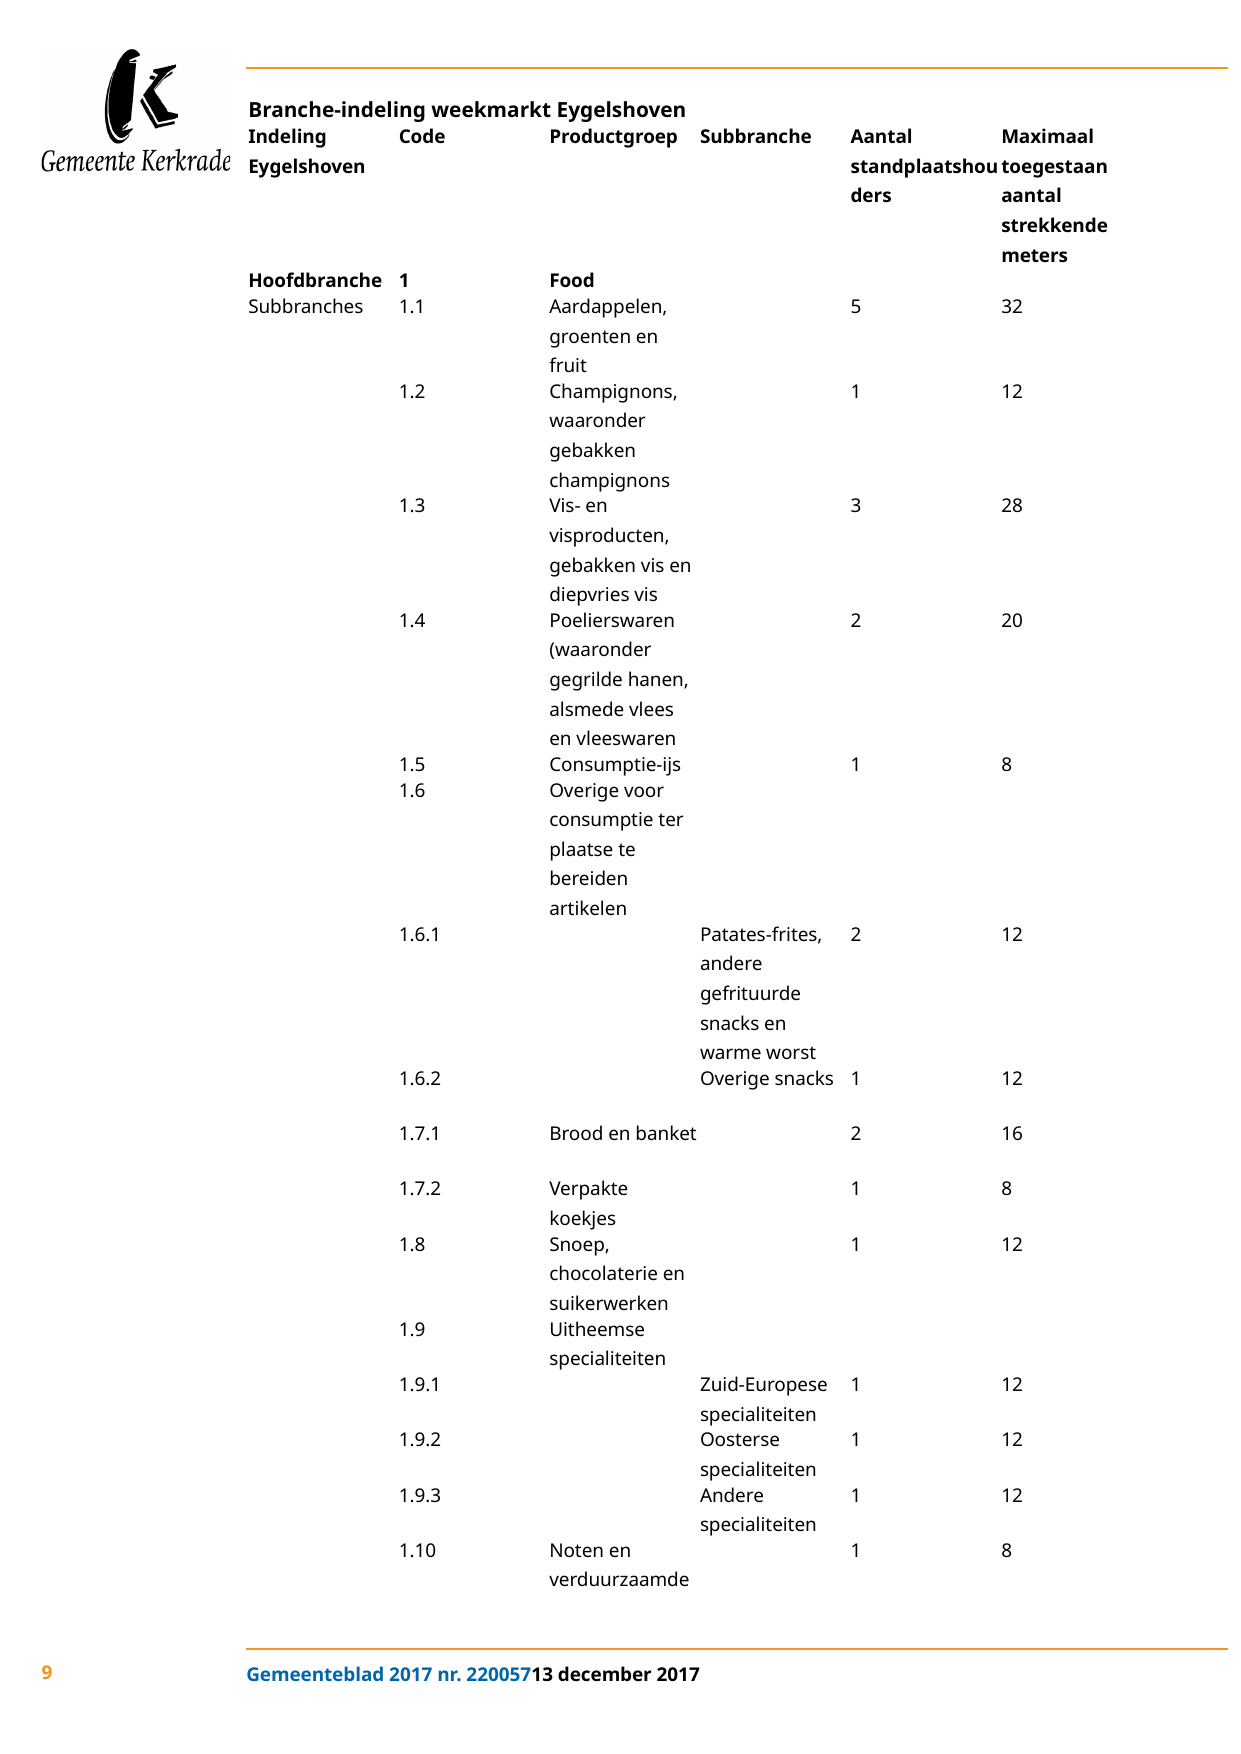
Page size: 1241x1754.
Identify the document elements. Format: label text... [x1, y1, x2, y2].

table_cell 1 [850, 1371, 1001, 1426]
table_cell [248, 378, 398, 493]
table_cell 8 [1001, 1176, 1152, 1231]
table_cell Noten en verduurzaamde [549, 1537, 700, 1592]
picture [41, 47, 231, 172]
table_cell [700, 1231, 850, 1316]
table_cell [248, 1176, 398, 1231]
table_cell [248, 1120, 398, 1176]
table_cell 1.7.2 [399, 1176, 549, 1231]
table_header Aantal standplaatshouders [850, 124, 1001, 267]
table_cell Brood en banket [549, 1120, 700, 1176]
table_cell [700, 293, 850, 378]
table_cell [549, 921, 700, 1065]
table_cell Poelierswaren (waaronder gegrilde hanen, alsmede vlees en vleeswaren [549, 607, 700, 751]
table_cell [248, 1371, 398, 1426]
table_cell [850, 268, 1001, 293]
table_cell 1.6.2 [399, 1065, 549, 1120]
table_cell [850, 777, 1001, 921]
table_cell [248, 1065, 398, 1120]
table_cell 12 [1001, 1482, 1152, 1537]
table_cell [700, 1537, 850, 1592]
table_cell [700, 378, 850, 493]
table_cell [1001, 777, 1152, 921]
table_cell Vis- en visproducten, gebakken vis en diepvries vis [549, 493, 700, 607]
table_cell 1 [850, 1426, 1001, 1482]
table_cell 1 [850, 1537, 1001, 1592]
table_cell 2 [850, 921, 1001, 1065]
table_cell [248, 777, 398, 921]
table_cell Subbranches [248, 293, 398, 378]
table_cell Hoofdbranche [248, 268, 398, 293]
table_cell Aardappelen, groenten en fruit [549, 293, 700, 378]
table_cell 1.9 [399, 1316, 549, 1371]
table_cell 28 [1001, 493, 1152, 607]
table_cell [1001, 1316, 1152, 1371]
table_cell 12 [1001, 1231, 1152, 1316]
table_cell 1.9.2 [399, 1426, 549, 1482]
table_cell [1001, 268, 1152, 293]
table_cell 12 [1001, 1371, 1152, 1426]
table_cell 1.4 [399, 607, 549, 751]
table_cell [850, 1316, 1001, 1371]
table_cell 1 [850, 751, 1001, 777]
table_cell 8 [1001, 1537, 1152, 1592]
table_cell 1.8 [399, 1231, 549, 1316]
table_cell Champignons, waaronder gebakken champignons [549, 378, 700, 493]
table_cell [700, 1316, 850, 1371]
table_cell 1.10 [399, 1537, 549, 1592]
table_cell 12 [1001, 1426, 1152, 1482]
table_cell 2 [850, 1120, 1001, 1176]
table_header Subbranche [700, 124, 850, 267]
table_cell 1 [850, 378, 1001, 493]
table_cell 1.9.3 [399, 1482, 549, 1537]
table_cell 32 [1001, 293, 1152, 378]
table_cell Patates-frites, andere gefrituurde snacks en warme worst [700, 921, 850, 1065]
table_cell Verpakte koekjes [549, 1176, 700, 1231]
table_cell Snoep, chocolaterie en suikerwerken [549, 1231, 700, 1316]
table_cell 3 [850, 493, 1001, 607]
table_cell [248, 607, 398, 751]
table_cell [248, 1482, 398, 1537]
table_cell Oosterse specialiteiten [700, 1426, 850, 1482]
table_cell [700, 777, 850, 921]
table_cell 1.2 [399, 378, 549, 493]
table_cell [700, 1120, 850, 1176]
table_cell 16 [1001, 1120, 1152, 1176]
table_cell 1 [399, 268, 549, 293]
table_cell [248, 1316, 398, 1371]
table_cell Zuid-Europese specialiteiten [700, 1371, 850, 1426]
table_cell [248, 751, 398, 777]
table_cell 12 [1001, 1065, 1152, 1120]
table_cell 1.7.1 [399, 1120, 549, 1176]
table_cell 20 [1001, 607, 1152, 751]
table_cell 12 [1001, 921, 1152, 1065]
table_cell [549, 1065, 700, 1120]
table_cell Uitheemse specialiteiten [549, 1316, 700, 1371]
table_cell Andere specialiteiten [700, 1482, 850, 1537]
table_cell [248, 1537, 398, 1592]
table_cell 8 [1001, 751, 1152, 777]
table_cell 1.6 [399, 777, 549, 921]
table_header Maximaal toegestaan aantal strekkende meters [1001, 124, 1152, 267]
table_cell 1.6.1 [399, 921, 549, 1065]
table_cell Food [549, 268, 700, 293]
table_cell Consumptie-ijs [549, 751, 700, 777]
table_cell 1.9.1 [399, 1371, 549, 1426]
table_cell [700, 607, 850, 751]
text Branche-indeling weekmarkt Eygelshoven [248, 95, 1152, 123]
table_cell 1 [850, 1482, 1001, 1537]
table_header Indeling Eygelshoven [248, 124, 398, 267]
table_cell 1.3 [399, 493, 549, 607]
table_cell [700, 1176, 850, 1231]
table_cell 1.5 [399, 751, 549, 777]
table_cell Overige snacks [700, 1065, 850, 1120]
table_cell [248, 493, 398, 607]
table_cell [700, 493, 850, 607]
table_cell [248, 921, 398, 1065]
table_cell [248, 1231, 398, 1316]
table_cell [549, 1371, 700, 1426]
table_cell 1 [850, 1176, 1001, 1231]
table_cell [700, 751, 850, 777]
table_cell 1.1 [399, 293, 549, 378]
table_header Code [399, 124, 549, 267]
table_cell 1 [850, 1231, 1001, 1316]
table_cell Overige voor consumptie ter plaatse te bereiden artikelen [549, 777, 700, 921]
table_header Productgroep [549, 124, 700, 267]
table_cell [700, 268, 850, 293]
table_cell 12 [1001, 378, 1152, 493]
table_cell 1 [850, 1065, 1001, 1120]
table_cell [549, 1426, 700, 1482]
table_cell 5 [850, 293, 1001, 378]
table_cell [248, 1426, 398, 1482]
table_cell [549, 1482, 700, 1537]
table_cell 2 [850, 607, 1001, 751]
